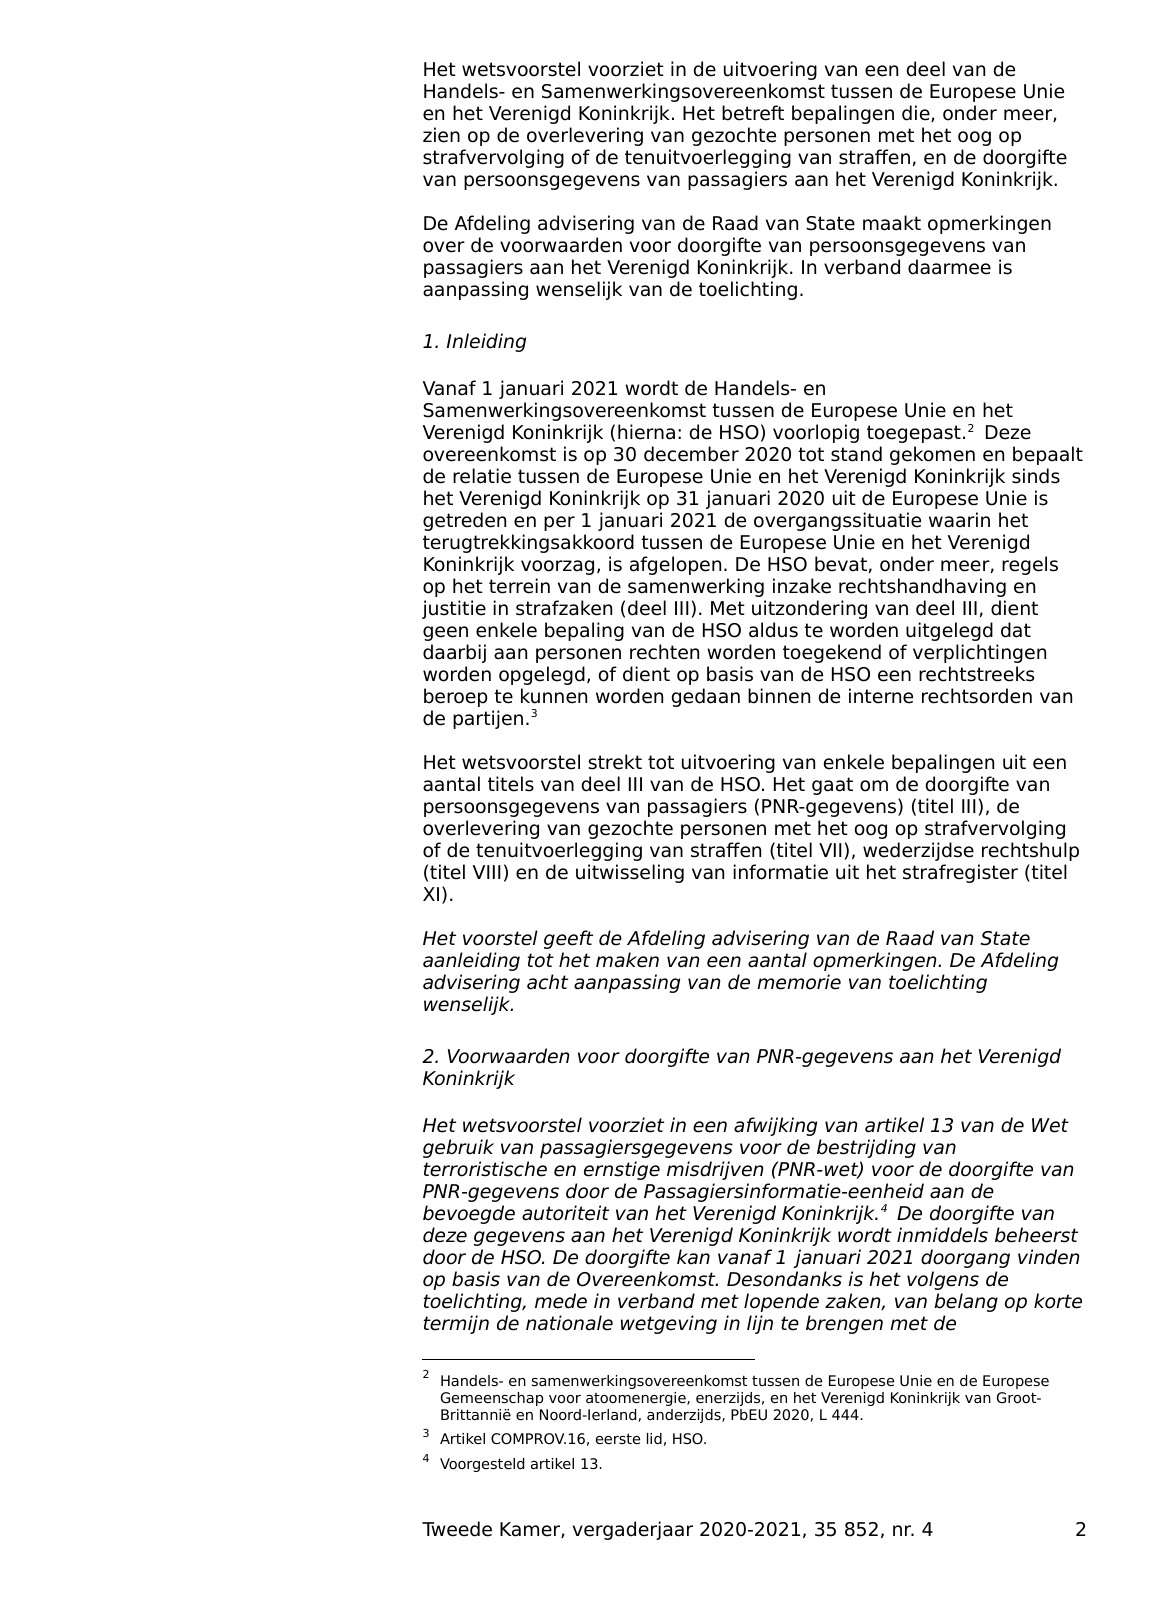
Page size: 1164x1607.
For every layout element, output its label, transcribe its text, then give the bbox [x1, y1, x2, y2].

text Het wetsvoorstel strekt tot uitvoering van enkele bepalingen uit een aantal titels van deel III van de HSO. Het gaat om de doorgifte van persoonsgegevens van passagiers (PNR-gegevens) (titel III), de overlevering van gezochte personen met het oog op strafvervolging of de tenuitvoerlegging van straffen (titel VII), wederzijdse rechtshulp (titel VIII) en de uitwisseling van informatie uit het strafregister (titel XI). [422, 752, 1087, 906]
text Artikel COMPROV.16, eerste lid, HSO. [422, 1427, 1087, 1449]
text Vanaf 1 januari 2021 wordt de Handels- en Samenwerkingsovereenkomst tussen de Europese Unie en het Verenigd Koninkrijk (hierna: de HSO) voorlopig toegepast. Deze overeenkomst is op 30 december 2020 tot stand gekomen en bepaalt de relatie tussen de Europese Unie en het Verenigd Koninkrijk sinds het Verenigd Koninkrijk op 31 januari 2020 uit de Europese Unie is getreden en per 1 januari 2021 de overgangssituatie waarin het terugtrekkingsakkoord tussen de Europese Unie en het Verenigd Koninkrijk voorzag, is afgelopen. De HSO bevat, onder meer, regels op het terrein van de samenwerking inzake rechtshandhaving en justitie in strafzaken (deel III). Met uitzondering van deel III, dient geen enkele bepaling van de HSO aldus te worden uitgelegd dat daarbij aan personen rechten worden toegekend of verplichtingen worden opgelegd, of dient op basis van de HSO een rechtstreeks beroep te kunnen worden gedaan binnen de interne rechtsorden van de partijen. [422, 378, 1087, 730]
text Het wetsvoorstel voorziet in de uitvoering van een deel van de Handels- en Samenwerkingsovereenkomst tussen de Europese Unie en het Verenigd Koninkrijk. Het betreft bepalingen die, onder meer, zien op de overlevering van gezochte personen met het oog op strafvervolging of de tenuitvoerlegging van straffen, en de doorgifte van persoonsgegevens van passagiers aan het Verenigd Koninkrijk. [422, 59, 1087, 191]
text De Afdeling advisering van de Raad van State maakt opmerkingen over de voorwaarden voor doorgifte van persoonsgegevens van passagiers aan het Verenigd Koninkrijk. In verband daarmee is aanpassing wenselijk van de toelichting. [422, 213, 1087, 301]
subtitle 2. Voorwaarden voor doorgifte van PNR-gegevens aan het Verenigd Koninkrijk [422, 1046, 1087, 1090]
text Het voorstel geeft de Afdeling advisering van de Raad van State aanleiding tot het maken van een aantal opmerkingen. De Afdeling advisering acht aanpassing van de memorie van toelichting wenselijk. [422, 928, 1087, 1016]
text Voorgesteld artikel 13. [422, 1452, 1087, 1474]
subtitle 1. Inleiding [422, 331, 1087, 353]
text Handels- en samenwerkingsovereenkomst tussen de Europese Unie en de Europese Gemeenschap voor atoomenergie, enerzijds, en het Verenigd Koninkrijk van Groot-Brittannië en Noord-Ierland, anderzijds, PbEU 2020, L 444. [422, 1368, 1087, 1424]
text Het wetsvoorstel voorziet in een afwijking van artikel 13 van de Wet gebruik van passagiersgegevens voor de bestrijding van terroristische en ernstige misdrijven (PNR-wet) voor de doorgifte van PNR-gegevens door de Passagiersinformatie-eenheid aan de bevoegde autoriteit van het Verenigd Koninkrijk. De doorgifte van deze gegevens aan het Verenigd Koninkrijk wordt inmiddels beheerst door de HSO. De doorgifte kan vanaf 1 januari 2021 doorgang vinden op basis van de Overeenkomst. Desondanks is het volgens de toelichting, mede in verband met lopende zaken, van belang op korte termijn de nationale wetgeving in lijn te brengen met de [422, 1115, 1087, 1334]
